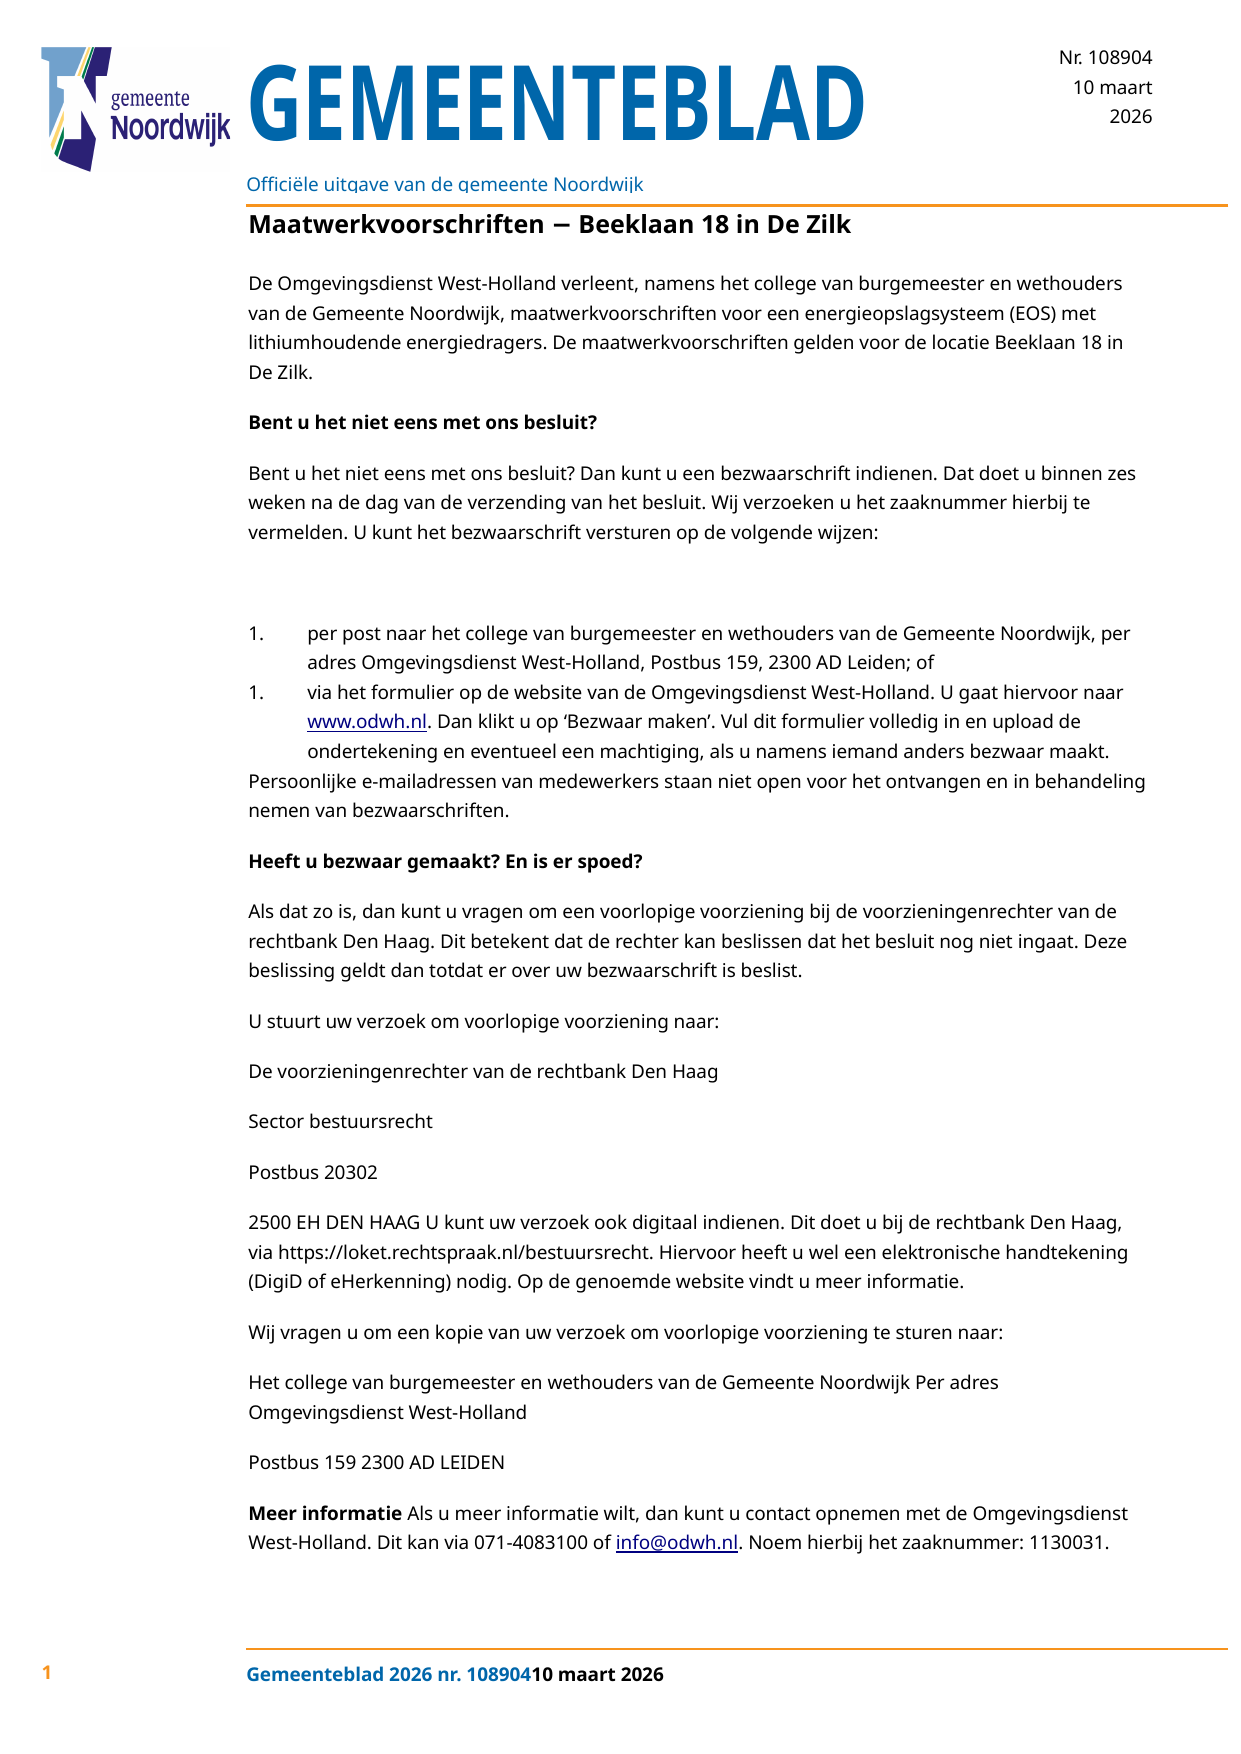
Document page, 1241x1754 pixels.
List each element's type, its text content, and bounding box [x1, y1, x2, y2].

text Heeft u bezwaar gemaakt? En is er spoed? [248, 848, 1152, 873]
text 2500 EH DEN HAAG U kunt uw verzoek ook digitaal indienen. Dit doet u bij de rechtbank Den Haag, via https://loket.rechtspraak.nl/bestuursrecht. Hiervoor heeft u wel een elektronische handtekening (DigiD of eHerkenning) nodig. Op de genoemde website vindt u meer informatie. [248, 1209, 1152, 1294]
text Het college van burgemeester en wethouders van de Gemeente Noordwijk Per adres Omgevingsdienst West-Holland [248, 1369, 1152, 1425]
text Persoonlijke e-mailadressen van medewerkers staan niet open voor het ontvangen en in behandeling nemen van bezwaarschriften. [248, 768, 1152, 823]
text Postbus 20302 [248, 1159, 1152, 1185]
list via het formulier op de website van de Omgevingsdienst West-Holland. U gaat hiervoor naar www.odwh.nl. Dan klikt u op ‘Bezwaar maken’. Vul dit formulier volledig in en upload de ondertekening en eventueel een machtiging, als u namens iemand anders bezwaar maakt. [248, 679, 1152, 764]
list per post naar het college van burgemeester en wethouders van de Gemeente Noordwijk, per adres Omgevingsdienst West-Holland, Postbus 159, 2300 AD Leiden; of [248, 620, 1152, 675]
text Maatwerkvoorschriften − Beeklaan 18 in De Zilk [248, 207, 1152, 241]
text Postbus 159 2300 AD LEIDEN [248, 1449, 1152, 1475]
text Meer informatie Als u meer informatie wilt, dan kunt u contact opnemen met de Omgevingsdienst West-Holland. Dit kan via 071-4083100 of info@odwh.nl. Noem hierbij het zaaknummer: 1130031. [248, 1500, 1152, 1555]
text De voorzieningenrechter van de rechtbank Den Haag [248, 1058, 1152, 1084]
text Bent u het niet eens met ons besluit? Dan kunt u een bezwaarschrift indienen. Dat doet u binnen zes weken na de dag van de verzending van het besluit. Wij verzoeken u het zaaknummer hierbij te vermelden. U kunt het bezwaarschrift versturen op de volgende wijzen: [248, 460, 1152, 545]
text U stuurt uw verzoek om voorlopige voorziening naar: [248, 1008, 1152, 1033]
text Sector bestuursrecht [248, 1109, 1152, 1134]
text De Omgevingsdienst West-Holland verleent, namens het college van burgemeester en wethouders van de Gemeente Noordwijk, maatwerkvoorschriften voor een energieopslagsysteem (EOS) met lithiumhoudende energiedragers. De maatwerkvoorschriften gelden voor de locatie Beeklaan 18 in De Zilk. [248, 270, 1152, 385]
text Als dat zo is, dan kunt u vragen om een voorlopige voorziening bij de voorzieningenrechter van de rechtbank Den Haag. Dit betekent dat de rechter kan beslissen dat het besluit nog niet ingaat. Deze beslissing geldt dan totdat er over uw bezwaarschrift is beslist. [248, 898, 1152, 983]
picture [41, 47, 231, 172]
text Bent u het niet eens met ons besluit? [248, 409, 1152, 435]
text Wij vragen u om een kopie van uw verzoek om voorlopige voorziening te sturen naar: [248, 1319, 1152, 1345]
